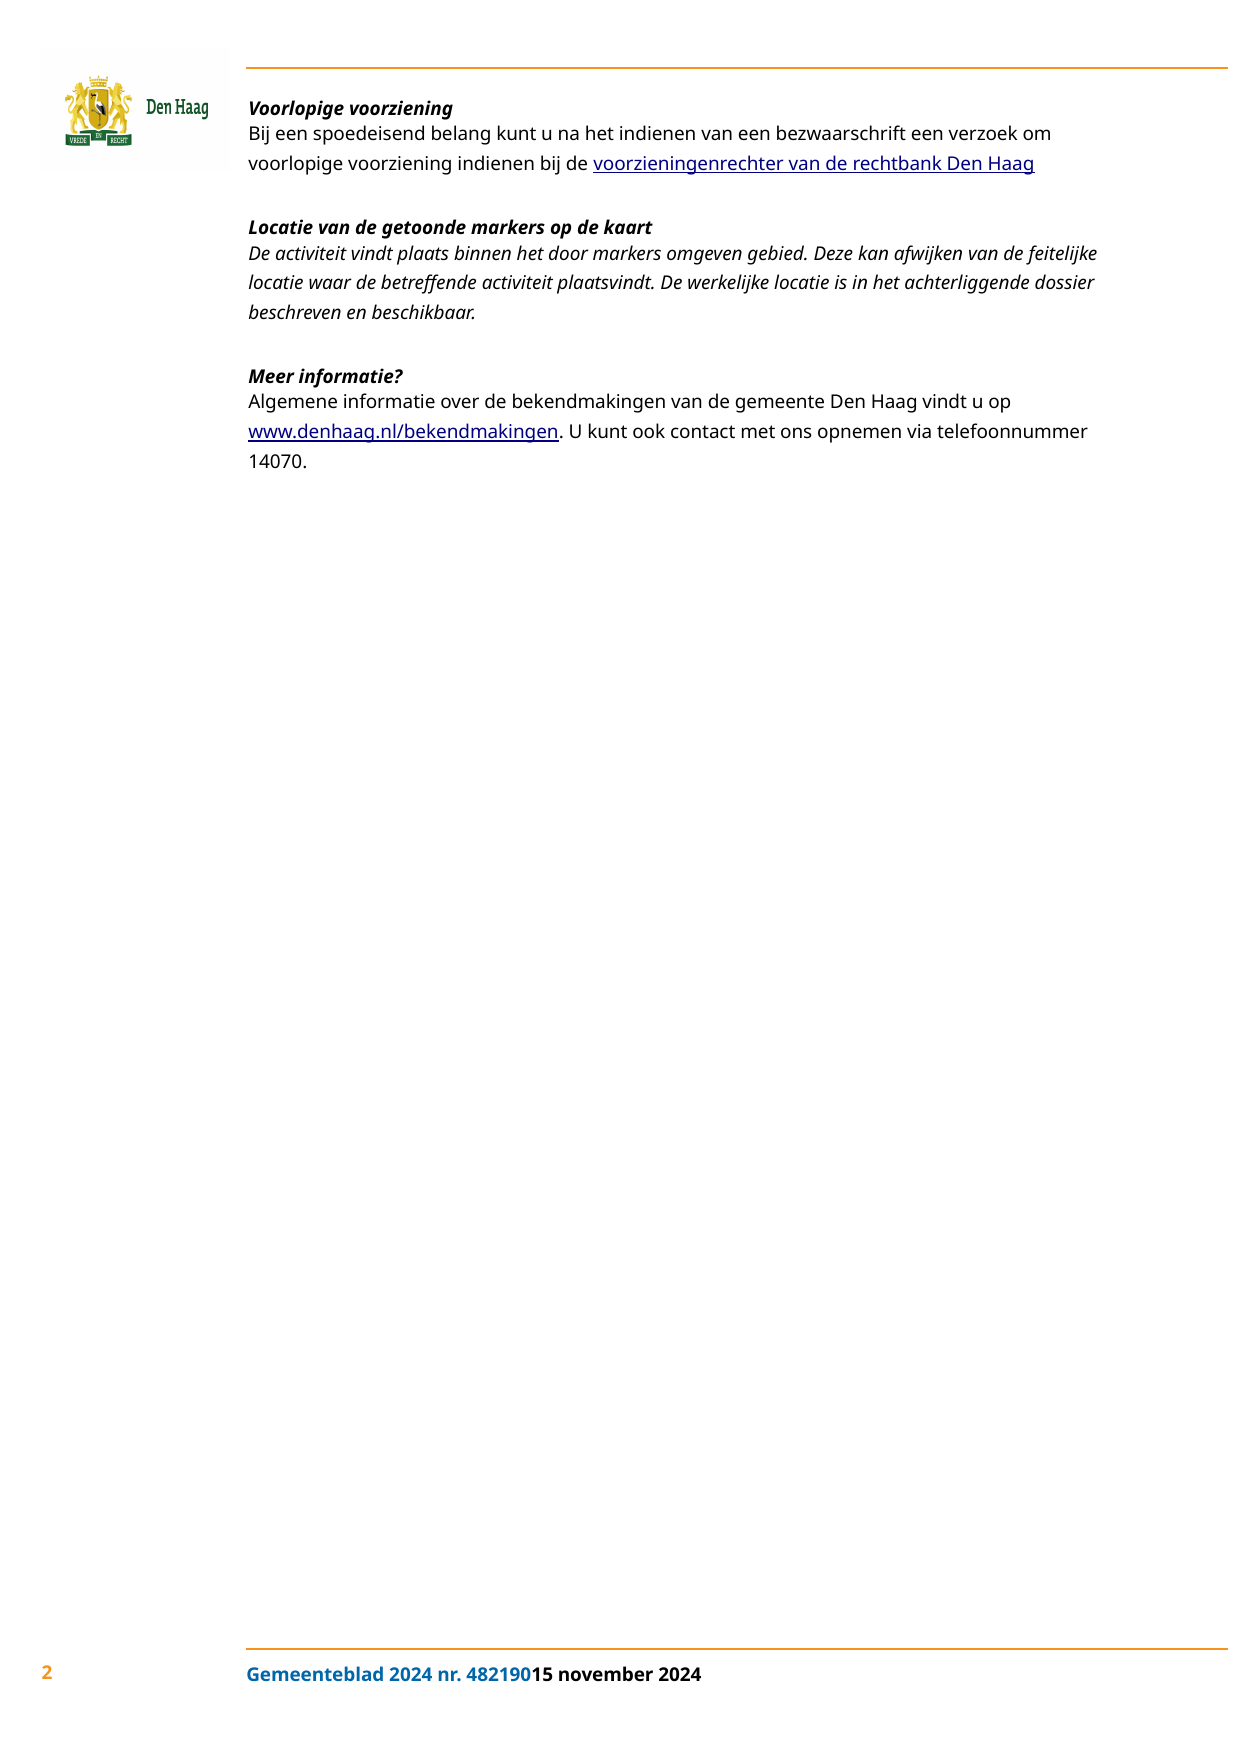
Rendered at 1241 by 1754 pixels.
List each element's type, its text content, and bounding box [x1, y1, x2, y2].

text Locatie van de getoonde markers op de kaart [248, 214, 1152, 240]
text Algemene informatie over de bekendmakingen van de gemeente Den Haag vindt u op www.denhaag.nl/bekendmakingen. U kunt ook contact met ons opnemen via telefoonnummer 14070. [248, 389, 1152, 473]
text Voorlopige voorziening [248, 95, 1152, 121]
text Meer informatie? [248, 363, 1152, 389]
text De activiteit vindt plaats binnen het door markers omgeven gebied. Deze kan afwijken van de feitelijke locatie waar de betreffende activiteit plaatsvindt. De werkelijke locatie is in het achterliggende dossier beschreven en beschikbaar. [248, 240, 1152, 325]
picture [41, 47, 231, 172]
text Bij een spoedeisend belang kunt u na het indienen van een bezwaarschrift een verzoek om voorlopige voorziening indienen bij de voorzieningenrechter van de rechtbank Den Haag [248, 121, 1152, 176]
